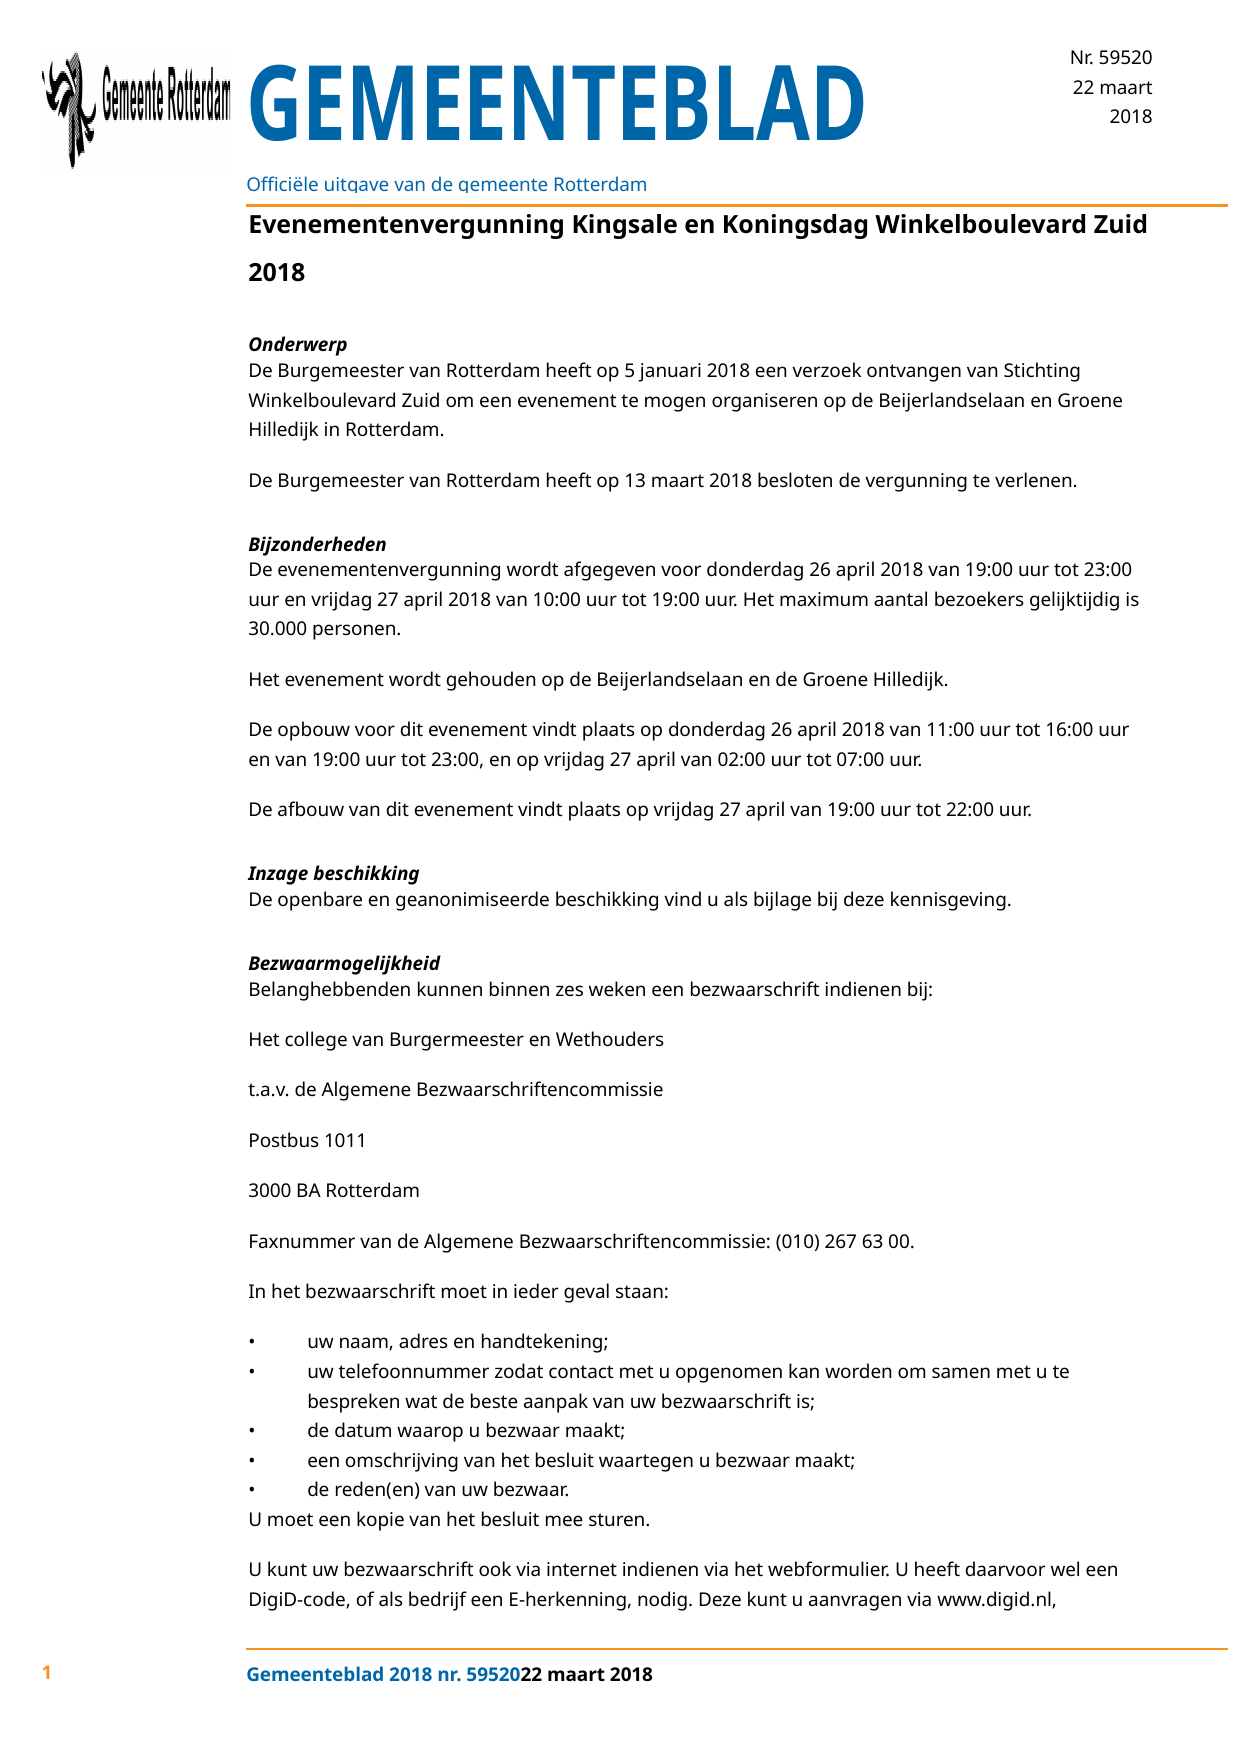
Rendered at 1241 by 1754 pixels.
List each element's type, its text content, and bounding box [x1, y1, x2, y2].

list een omschrijving van het besluit waartegen u bezwaar maakt; [248, 1447, 1152, 1473]
list uw telefoonnummer zodat contact met u opgenomen kan worden om samen met u te bespreken wat de beste aanpak van uw bezwaarschrift is; [248, 1358, 1152, 1414]
text Belanghebbenden kunnen binnen zes weken een bezwaarschrift indienen bij: [248, 976, 1152, 1002]
text t.a.v. de Algemene Bezwaarschriftencommissie [248, 1077, 1152, 1102]
text De Burgemeester van Rotterdam heeft op 13 maart 2018 besloten de vergunning te verlenen. [248, 467, 1152, 492]
text Het college van Burgermeester en Wethouders [248, 1026, 1152, 1052]
text 3000 BA Rotterdam [248, 1177, 1152, 1203]
text De evenementenvergunning wordt afgegeven voor donderdag 26 april 2018 van 19:00 uur tot 23:00 uur en vrijdag 27 april 2018 van 10:00 uur tot 19:00 uur. Het maximum aantal bezoekers gelijktijdig is 30.000 personen. [248, 556, 1152, 641]
text U moet een kopie van het besluit mee sturen. [248, 1506, 1152, 1532]
list de reden(en) van uw bezwaar. [248, 1477, 1152, 1502]
text Bijzonderheden [248, 531, 1152, 556]
text Postbus 1011 [248, 1127, 1152, 1153]
text In het bezwaarschrift moet in ieder geval staan: [248, 1278, 1152, 1304]
text De openbare en geanonimiseerde beschikking vind u als bijlage bij deze kennisgeving. [248, 886, 1152, 912]
text Inzage beschikking [248, 860, 1152, 886]
list de datum waarop u bezwaar maakt; [248, 1417, 1152, 1443]
list uw naam, adres en handtekening; [248, 1329, 1152, 1354]
text Bezwaarmogelijkheid [248, 950, 1152, 976]
text De opbouw voor dit evenement vindt plaats op donderdag 26 april 2018 van 11:00 uur tot 16:00 uur en van 19:00 uur tot 23:00, en op vrijdag 27 april van 02:00 uur tot 07:00 uur. [248, 716, 1152, 772]
picture [41, 47, 231, 172]
text De afbouw van dit evenement vindt plaats op vrijdag 27 april van 19:00 uur tot 22:00 uur. [248, 796, 1152, 822]
text Het evenement wordt gehouden op de Beijerlandselaan en de Groene Hilledijk. [248, 666, 1152, 692]
text Onderwerp [248, 331, 1152, 357]
text Evenementenvergunning Kingsale en Koningsdag Winkelboulevard Zuid 2018 [248, 207, 1152, 288]
text De Burgemeester van Rotterdam heeft op 5 januari 2018 een verzoek ontvangen van Stichting Winkelboulevard Zuid om een evenement te mogen organiseren op de Beijerlandselaan en Groene Hilledijk in Rotterdam. [248, 357, 1152, 442]
text U kunt uw bezwaarschrift ook via internet indienen via het webformulier. U heeft daarvoor wel een DigiD-code, of als bedrijf een E-herkenning, nodig. Deze kunt u aanvragen via www.digid.nl, [248, 1557, 1152, 1612]
text Faxnummer van de Algemene Bezwaarschriftencommissie: (010) 267 63 00. [248, 1228, 1152, 1254]
